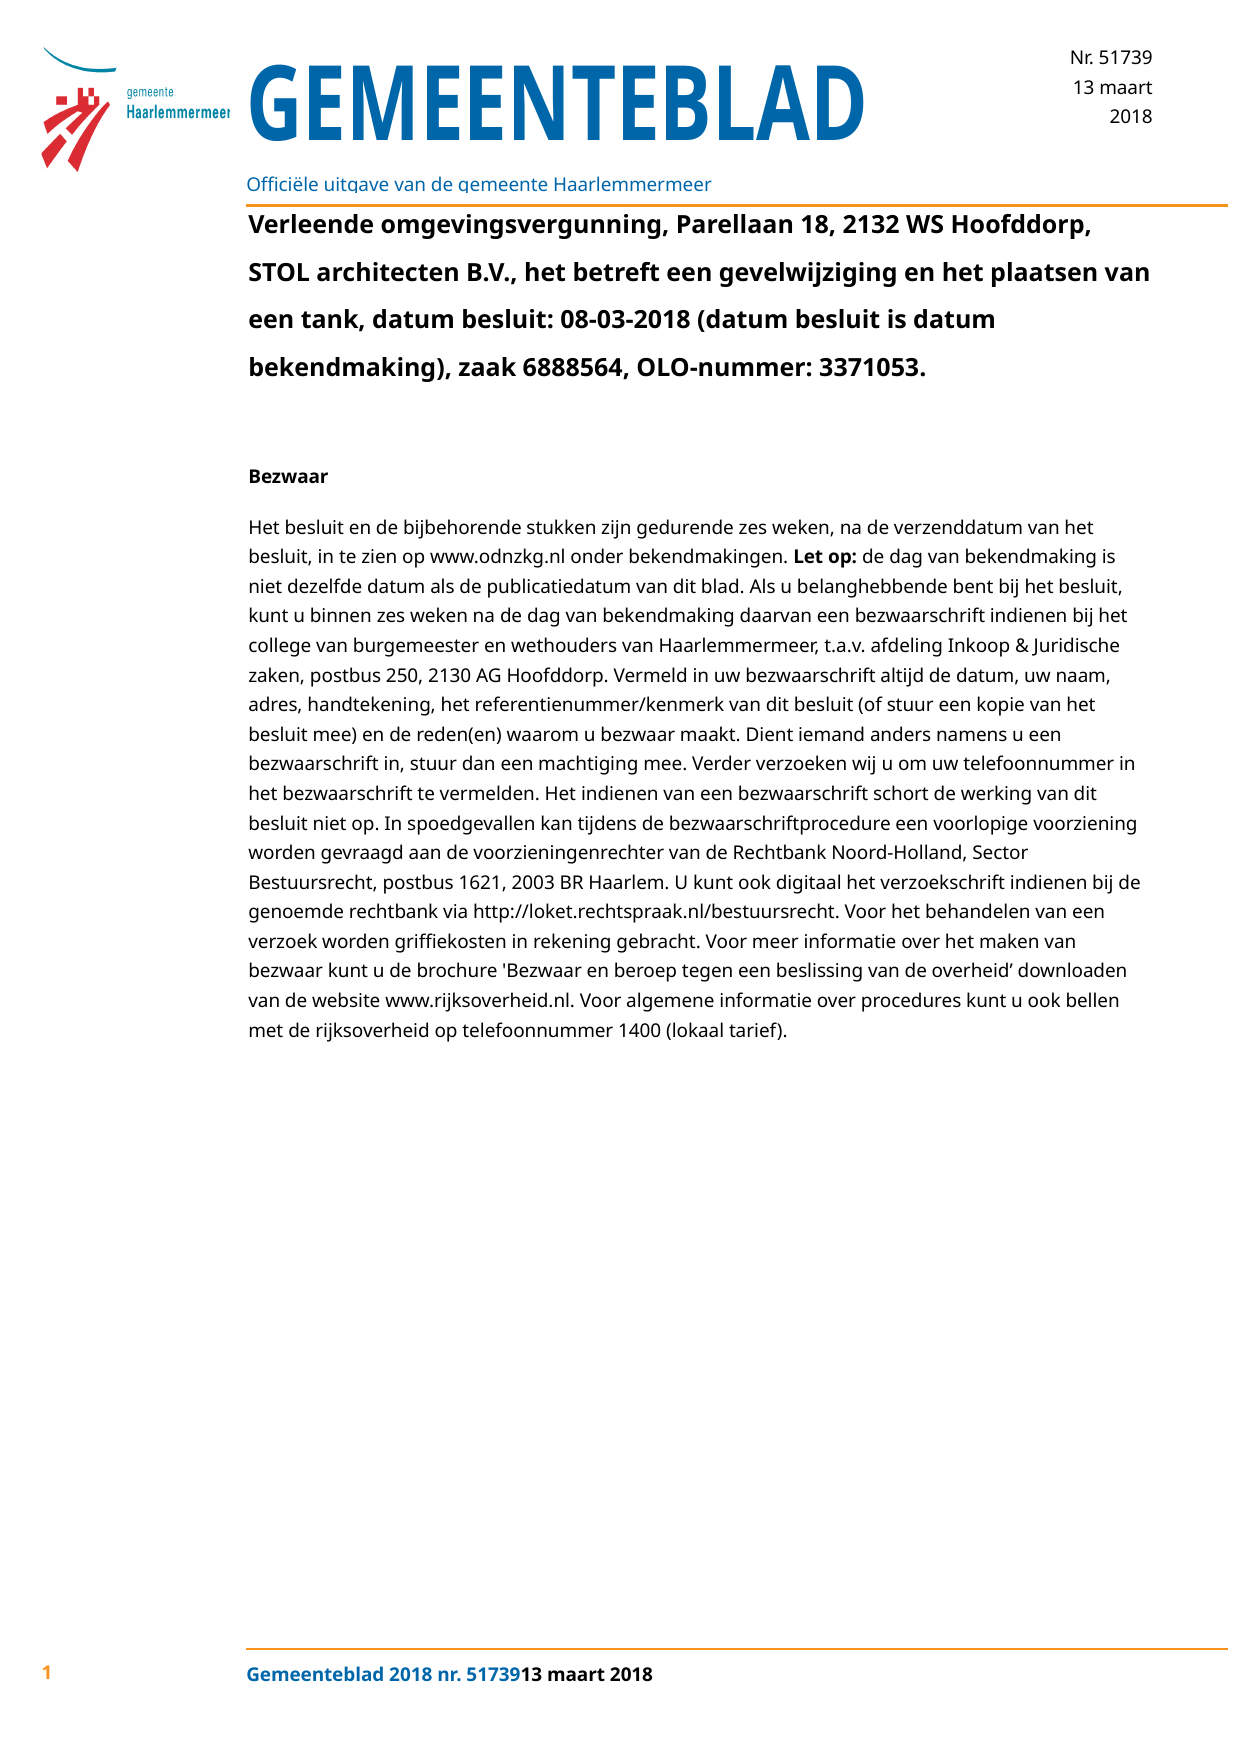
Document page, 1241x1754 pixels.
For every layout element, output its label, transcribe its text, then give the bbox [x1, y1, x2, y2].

picture [41, 47, 231, 172]
text Verleende omgevingsvergunning, Parellaan 18, 2132 WS Hoofddorp, STOL architecten B.V., het betreft een gevelwijziging en het plaatsen van een tank, datum besluit: 08-03-2018 (datum besluit is datum bekendmaking), zaak 6888564, OLO-nummer: 3371053. [248, 207, 1152, 384]
text Bezwaar [248, 463, 1152, 489]
text Het besluit en de bijbehorende stukken zijn gedurende zes weken, na de verzenddatum van het besluit, in te zien op www.odnzkg.nl onder bekendmakingen. Let op: de dag van bekendmaking is niet dezelfde datum als de publicatiedatum van dit blad. Als u belanghebbende bent bij het besluit, kunt u binnen zes weken na de dag van bekendmaking daarvan een bezwaarschrift indienen bij het college van burgemeester en wethouders van Haarlemmermeer, t.a.v. afdeling Inkoop & Juridische zaken, postbus 250, 2130 AG Hoofddorp. Vermeld in uw bezwaarschrift altijd de datum, uw naam, adres, handtekening, het referentienummer/kenmerk van dit besluit (of stuur een kopie van het besluit mee) en de reden(en) waarom u bezwaar maakt. Dient iemand anders namens u een bezwaarschrift in, stuur dan een machtiging mee. Verder verzoeken wij u om uw telefoonnummer in het bezwaarschrift te vermelden. Het indienen van een bezwaarschrift schort de werking van dit besluit niet op. In spoedgevallen kan tijdens de bezwaarschriftprocedure een voorlopige voorziening worden gevraagd aan de voorzieningenrechter van de Rechtbank Noord-Holland, Sector Bestuursrecht, postbus 1621, 2003 BR Haarlem. U kunt ook digitaal het verzoekschrift indienen bij de genoemde rechtbank via http://loket.rechtspraak.nl/bestuursrecht. Voor het behandelen van een verzoek worden griffiekosten in rekening gebracht. Voor meer informatie over het maken van bezwaar kunt u de brochure 'Bezwaar en beroep tegen een beslissing van de overheid’ downloaden van de website www.rijksoverheid.nl. Voor algemene informatie over procedures kunt u ook bellen met de rijksoverheid op telefoonnummer 1400 (lokaal tarief). [248, 514, 1152, 1043]
